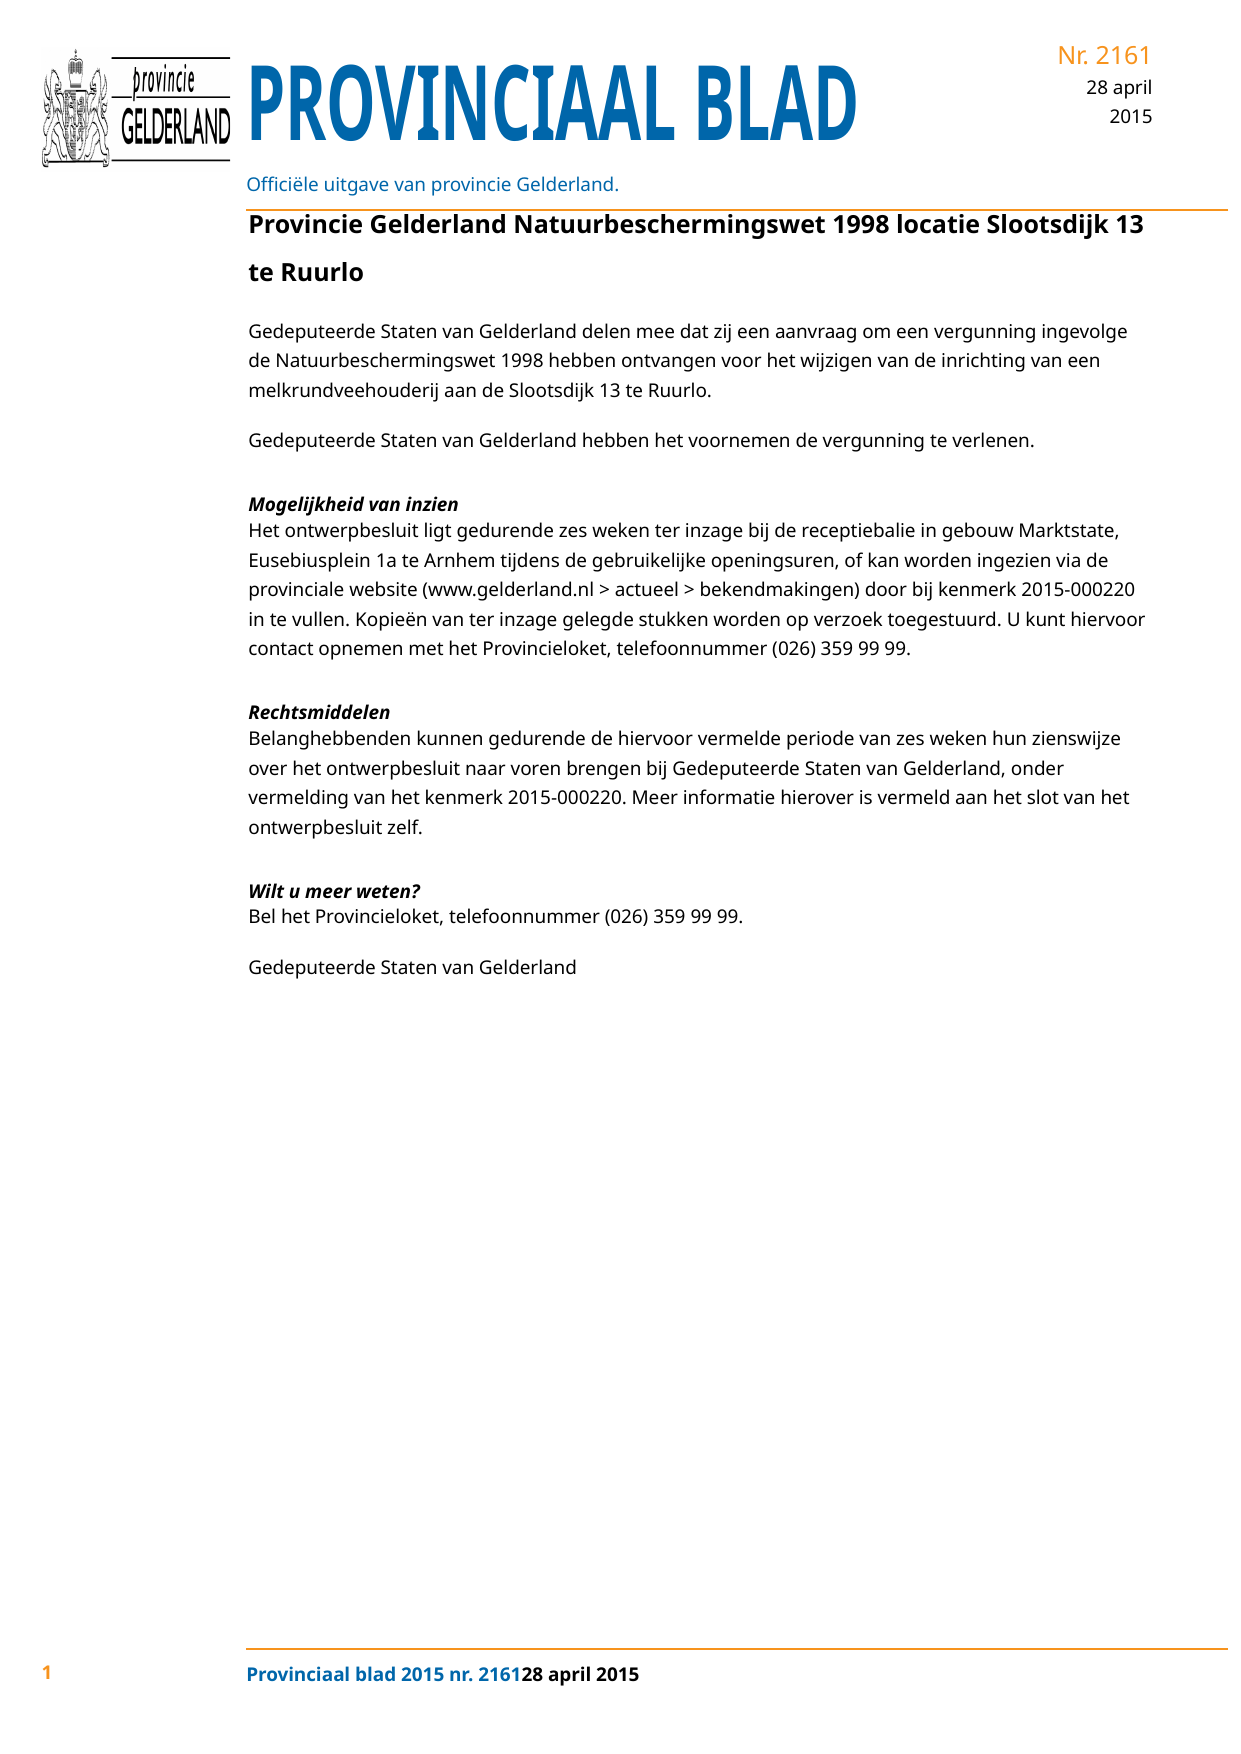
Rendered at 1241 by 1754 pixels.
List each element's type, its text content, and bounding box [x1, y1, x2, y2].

text Wilt u meer weten? [248, 878, 1152, 904]
text Provincie Gelderland Natuurbeschermingswet 1998 locatie Slootsdijk 13 te Ruurlo [248, 211, 1152, 288]
text Bel het Provincieloket, telefoonnummer (026) 359 99 99. [248, 904, 1152, 929]
text Belanghebbenden kunnen gedurende de hiervoor vermelde periode van zes weken hun zienswijze over het ontwerpbesluit naar voren brengen bij Gedeputeerde Staten van Gelderland, onder vermelding van het kenmerk 2015-000220. Meer informatie hierover is vermeld aan het slot van het ontwerpbesluit zelf. [248, 725, 1152, 840]
picture [41, 47, 231, 172]
text Rechtsmiddelen [248, 699, 1152, 725]
text Gedeputeerde Staten van Gelderland hebben het voornemen de vergunning te verlenen. [248, 427, 1152, 453]
text Gedeputeerde Staten van Gelderland delen mee dat zij een aanvraag om een vergunning ingevolge de Natuurbeschermingswet 1998 hebben ontvangen voor het wijzigen van de inrichting van een melkrundveehouderij aan de Slootsdijk 13 te Ruurlo. [248, 318, 1152, 403]
text Mogelijkheid van inzien [248, 491, 1152, 517]
text Gedeputeerde Staten van Gelderland [248, 954, 1152, 980]
text Het ontwerpbesluit ligt gedurende zes weken ter inzage bij de receptiebalie in gebouw Marktstate, Eusebiusplein 1a te Arnhem tijdens de gebruikelijke openingsuren, of kan worden ingezien via de provinciale website (www.gelderland.nl > actueel > bekendmakingen) door bij kenmerk 2015-000220 in te vullen. Kopieën van ter inzage gelegde stukken worden op verzoek toegestuurd. U kunt hiervoor contact opnemen met het Provincieloket, telefoonnummer (026) 359 99 99. [248, 517, 1152, 661]
